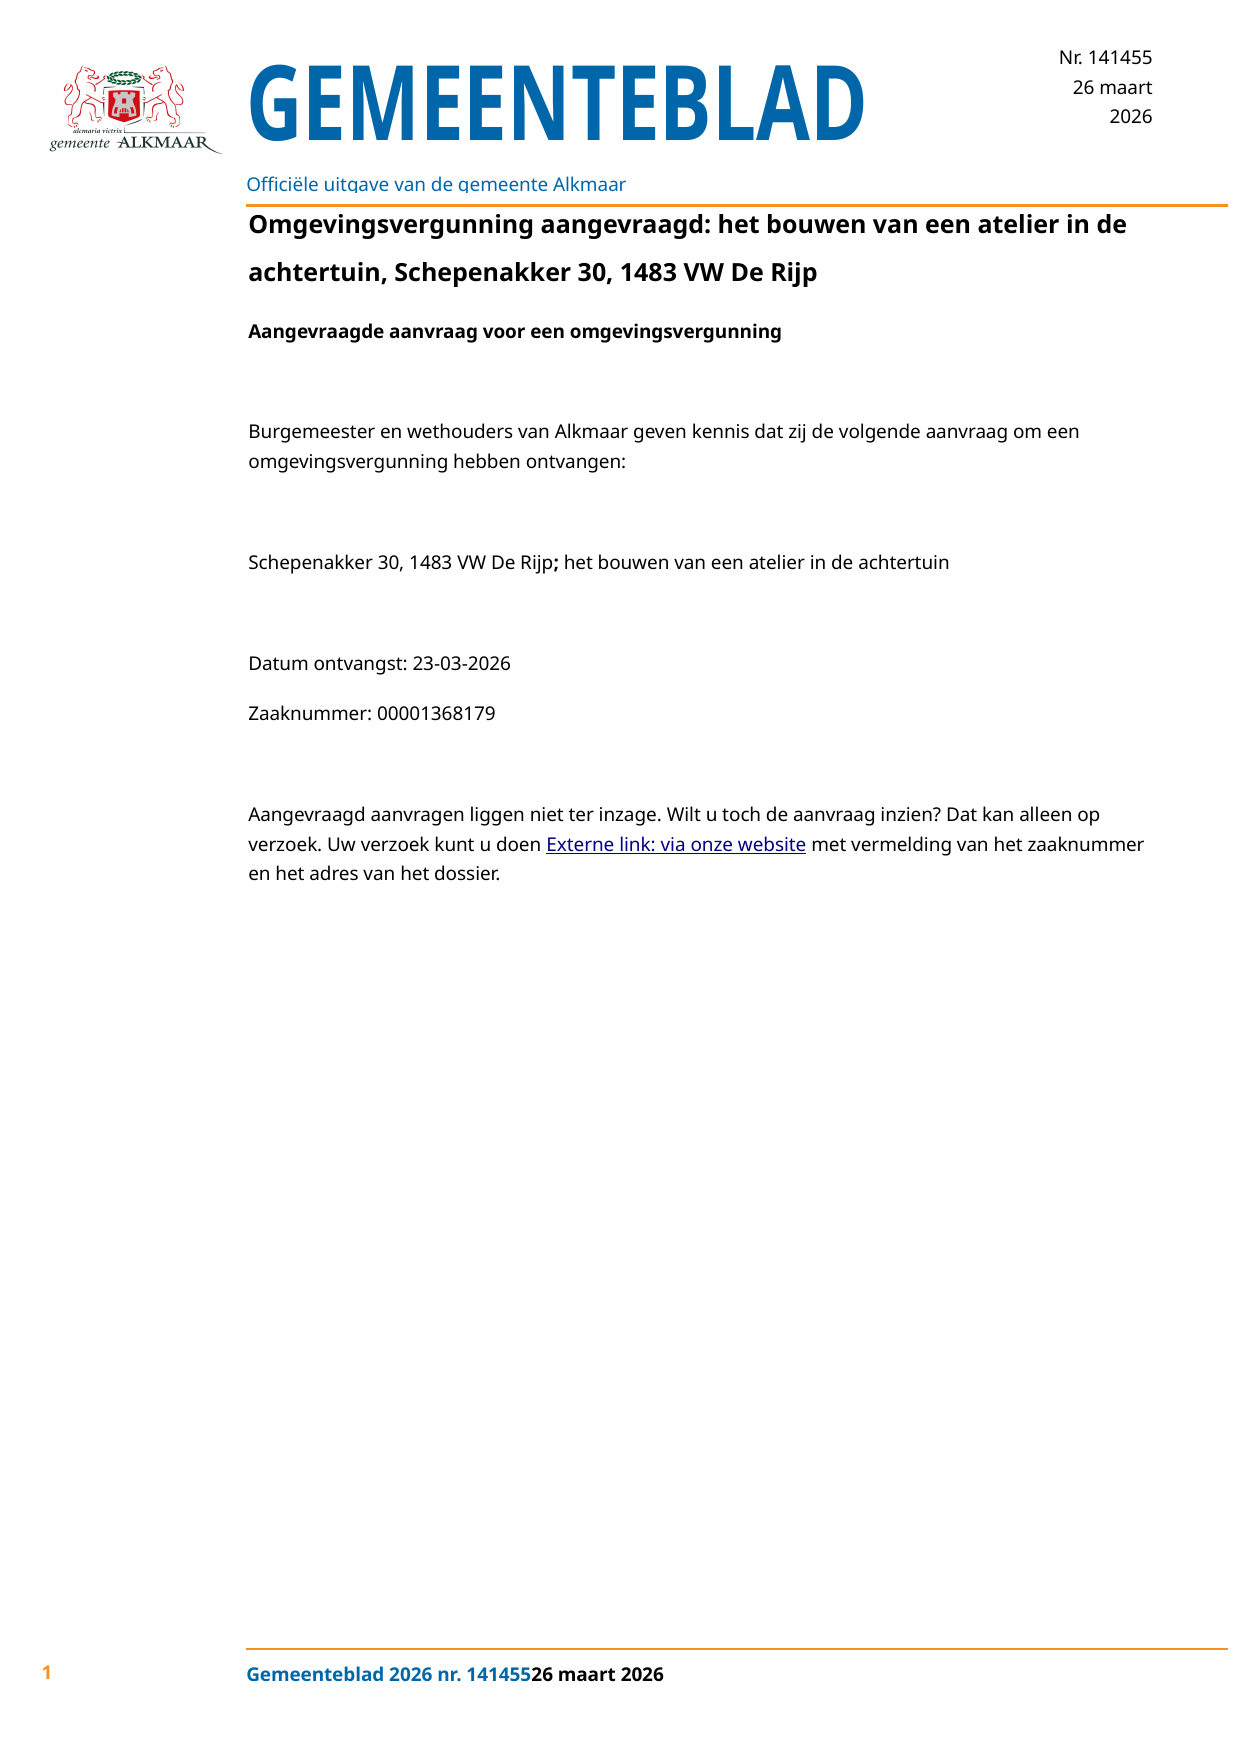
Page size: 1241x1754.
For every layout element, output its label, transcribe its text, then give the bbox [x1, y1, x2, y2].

text Aangevraagde aanvraag voor een omgevingsvergunning [248, 318, 1152, 344]
text Omgevingsvergunning aangevraagd: het bouwen van een atelier in de achtertuin, Schepenakker 30, 1483 VW De Rijp [248, 207, 1152, 288]
text Datum ontvangst: 23-03-2026 [248, 650, 1152, 676]
text Schepenakker 30, 1483 VW De Rijp; het bouwen van een atelier in de achtertuin [248, 549, 1152, 575]
text Zaaknummer: 00001368179 [248, 700, 1152, 726]
text Burgemeester en wethouders van Alkmaar geven kennis dat zij de volgende aanvraag om een omgevingsvergunning hebben ontvangen: [248, 419, 1152, 474]
picture [41, 47, 231, 172]
text Aangevraagd aanvragen liggen niet ter inzage. Wilt u toch de aanvraag inzien? Dat kan alleen op verzoek. Uw verzoek kunt u doen Externe link: via onze website met vermelding van het zaaknummer en het adres van het dossier. [248, 801, 1152, 886]
